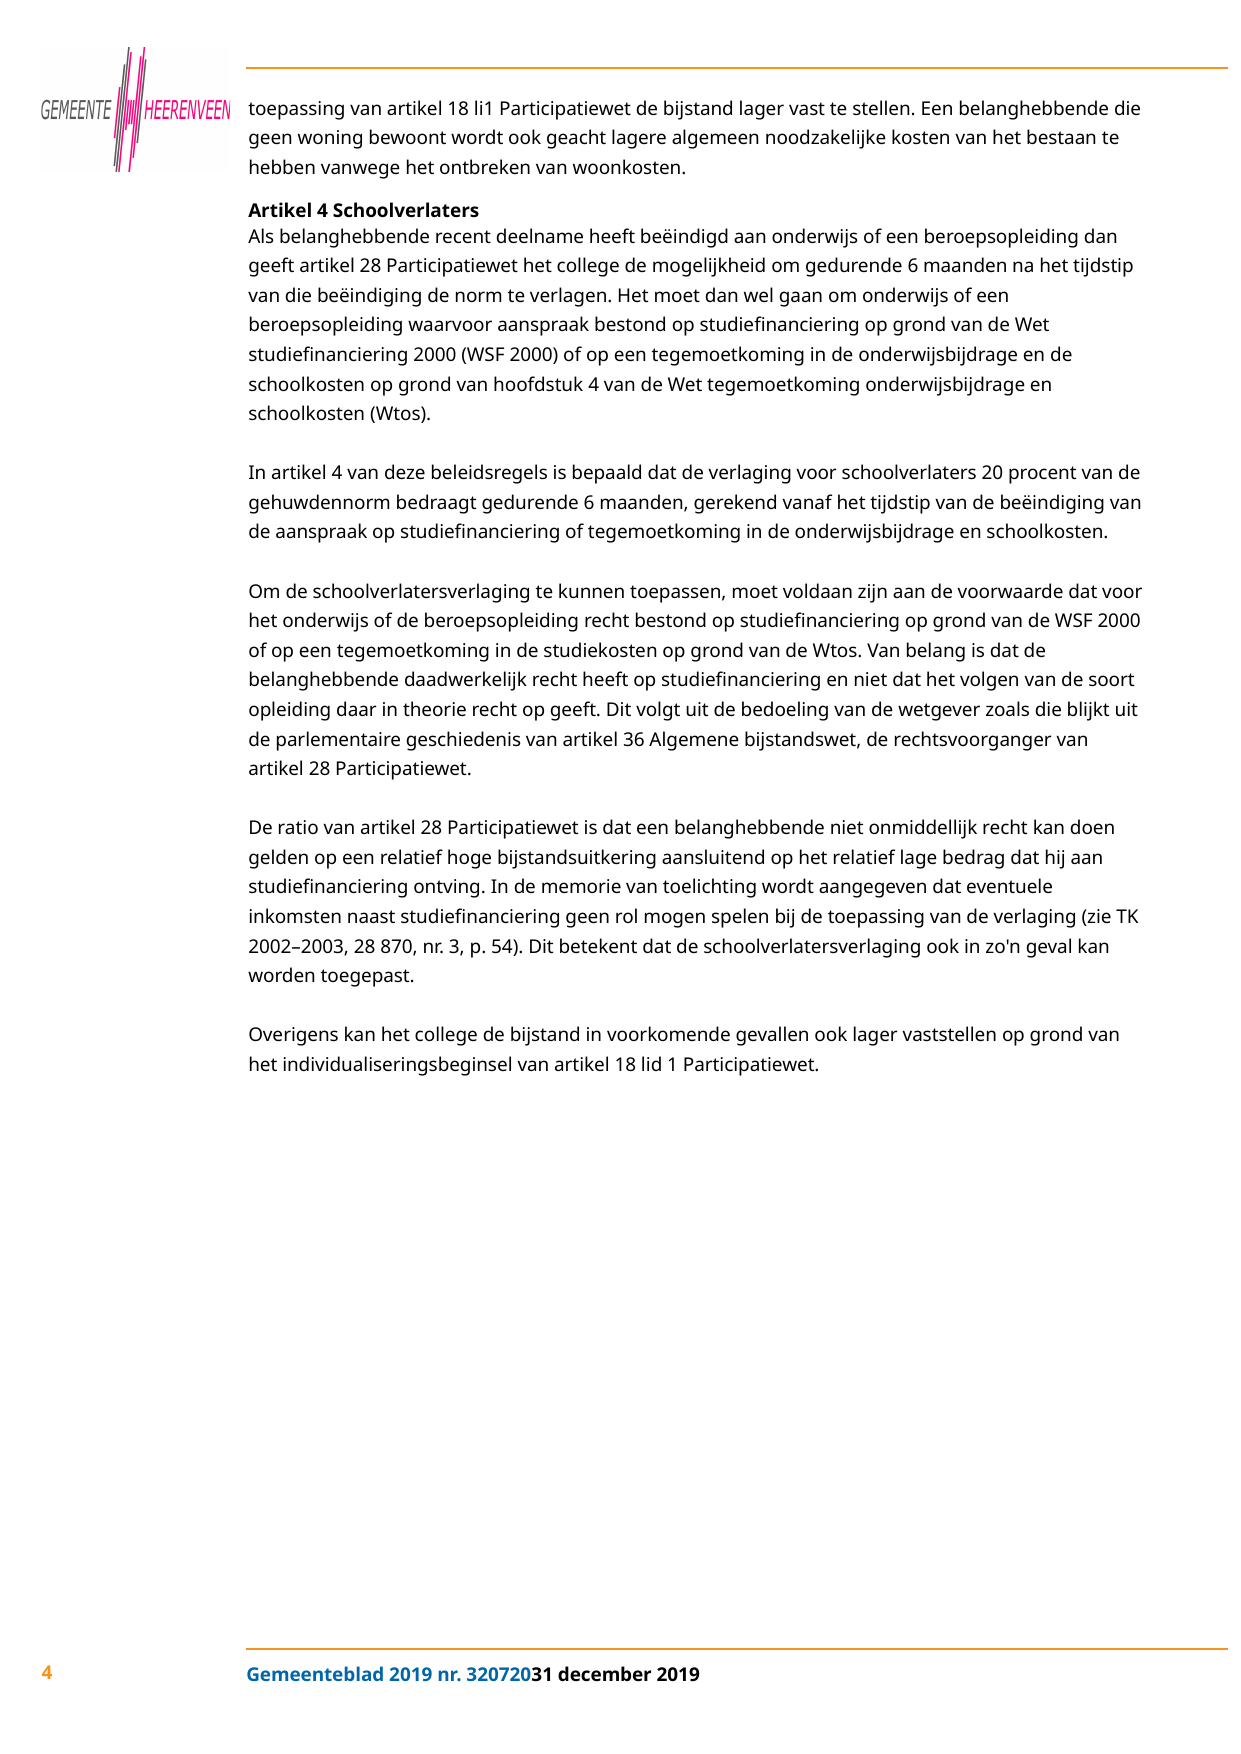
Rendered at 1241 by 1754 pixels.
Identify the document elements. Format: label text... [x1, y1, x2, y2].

text Als belanghebbende recent deelname heeft beëindigd aan onderwijs of een beroepsopleiding dan geeft artikel 28 Participatiewet het college de mogelijkheid om gedurende 6 maanden na het tijdstip van die beëindiging de norm te verlagen. Het moet dan wel gaan om onderwijs of een beroepsopleiding waarvoor aanspraak bestond op studiefinanciering op grond van de Wet studiefinanciering 2000 (WSF 2000) of op een tegemoetkoming in de onderwijsbijdrage en de schoolkosten op grond van hoofdstuk 4 van de Wet tegemoetkoming onderwijsbijdrage en schoolkosten (Wtos). [248, 223, 1152, 426]
text Artikel 4 Schoolverlaters [248, 197, 1152, 223]
text toepassing van artikel 18 li1 Participatiewet de bijstand lager vast te stellen. Een belanghebbende die geen woning bewoont wordt ook geacht lagere algemeen noodzakelijke kosten van het bestaan te hebben vanwege het ontbreken van woonkosten. [248, 95, 1152, 180]
picture [41, 47, 231, 172]
text De ratio van artikel 28 Participatiewet is dat een belanghebbende niet onmiddellijk recht kan doen gelden op een relatief hoge bijstandsuitkering aansluitend op het relatief lage bedrag dat hij aan studiefinanciering ontving. In de memorie van toelichting wordt aangegeven dat eventuele inkomsten naast studiefinanciering geen rol mogen spelen bij de toepassing van de verlaging (zie TK 2002–2003, 28 870, nr. 3, p. 54). Dit betekent dat de schoolverlatersverlaging ook in zo'n geval kan worden toegepast. [248, 814, 1152, 988]
text Om de schoolverlatersverlaging te kunnen toepassen, moet voldaan zijn aan de voorwaarde dat voor het onderwijs of de beroepsopleiding recht bestond op studiefinanciering op grond van de WSF 2000 of op een tegemoetkoming in de studiekosten op grond van de Wtos. Van belang is dat de belanghebbende daadwerkelijk recht heeft op studiefinanciering en niet dat het volgen van de soort opleiding daar in theorie recht op geeft. Dit volgt uit de bedoeling van de wetgever zoals die blijkt uit de parlementaire geschiedenis van artikel 36 Algemene bijstandswet, de rechtsvoorganger van artikel 28 Participatiewet. [248, 578, 1152, 781]
text Overigens kan het college de bijstand in voorkomende gevallen ook lager vaststellen op grond van het individualiseringsbeginsel van artikel 18 lid 1 Participatiewet. [248, 1022, 1152, 1077]
text In artikel 4 van deze beleidsregels is bepaald dat de verlaging voor schoolverlaters 20 procent van de gehuwdennorm bedraagt gedurende 6 maanden, gerekend vanaf het tijdstip van de beëindiging van de aanspraak op studiefinanciering of tegemoetkoming in de onderwijsbijdrage en schoolkosten. [248, 459, 1152, 544]
